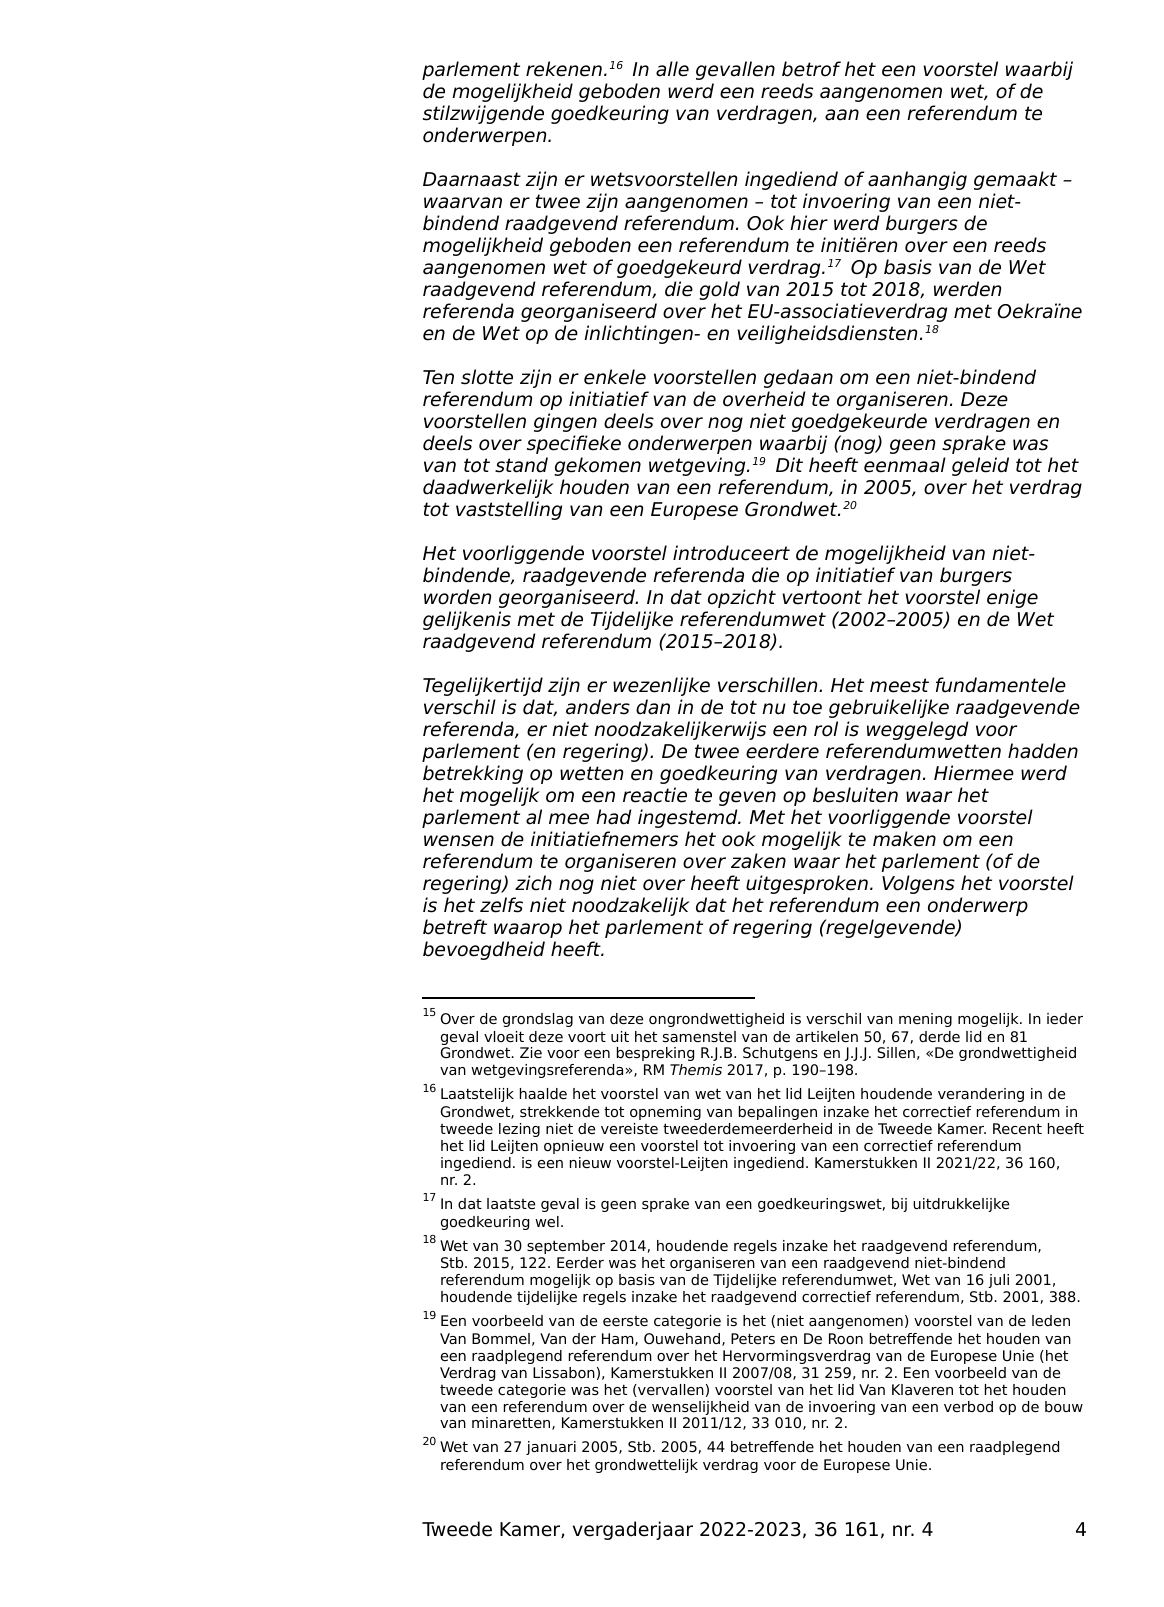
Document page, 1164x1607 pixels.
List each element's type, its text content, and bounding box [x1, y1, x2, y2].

text Laatstelijk haalde het voorstel van wet van het lid Leijten houdende verandering in de Grondwet, strekkende tot opneming van bepalingen inzake het correctief referendum in tweede lezing niet de vereiste tweederdemeerderheid in de Tweede Kamer. Recent heeft het lid Leijten opnieuw een voorstel tot invoering van een correctief referendum ingediend. is een nieuw voorstel-Leijten ingediend. Kamerstukken II 2021/22, 36 160, nr. 2. [422, 1082, 1087, 1189]
text Het voorliggende voorstel introduceert de mogelijkheid van niet-bindende, raadgevende referenda die op initiatief van burgers worden georganiseerd. In dat opzicht vertoont het voorstel enige gelijkenis met de Tijdelijke referendumwet (2002–2005) en de Wet raadgevend referendum (2015–2018). [422, 543, 1087, 653]
text Wet van 30 september 2014, houdende regels inzake het raadgevend referendum, Stb. 2015, 122. Eerder was het organiseren van een raadgevend niet-bindend referendum mogelijk op basis van de Tijdelijke referendumwet, Wet van 16 juli 2001, houdende tijdelijke regels inzake het raadgevend correctief referendum, Stb. 2001, 388. [422, 1233, 1087, 1306]
text Wet van 27 januari 2005, Stb. 2005, 44 betreffende het houden van een raadplegend referendum over het grondwettelijk verdrag voor de Europese Unie. [422, 1435, 1087, 1474]
text Een voorbeeld van de eerste categorie is het (niet aangenomen) voorstel van de leden Van Bommel, Van der Ham, Ouwehand, Peters en De Roon betreffende het houden van een raadplegend referendum over het Hervormingsverdrag van de Europese Unie (het Verdrag van Lissabon), Kamerstukken II 2007/08, 31 259, nr. 2. Een voorbeeld van de tweede categorie was het (vervallen) voorstel van het lid Van Klaveren tot het houden van een referendum over de wenselijkheid van de invoering van een verbod op de bouw van minaretten, Kamerstukken II 2011/12, 33 010, nr. 2. [422, 1309, 1087, 1432]
text Over de grondslag van deze ongrondwettigheid is verschil van mening mogelijk. In ieder geval vloeit deze voort uit het samenstel van de artikelen 50, 67, derde lid en 81 Grondwet. Zie voor een bespreking R.J.B. Schutgens en J.J.J. Sillen, «De grondwettigheid van wetgevingsreferenda», RM Themis 2017, p. 190–198. [422, 1007, 1087, 1079]
text Ten slotte zijn er enkele voorstellen gedaan om een niet-bindend referendum op initiatief van de overheid te organiseren. Deze voorstellen gingen deels over nog niet goedgekeurde verdragen en deels over specifieke onderwerpen waarbij (nog) geen sprake was van tot stand gekomen wetgeving. Dit heeft eenmaal geleid tot het daadwerkelijk houden van een referendum, in 2005, over het verdrag tot vaststelling van een Europese Grondwet. [422, 367, 1087, 521]
text Tegelijkertijd zijn er wezenlijke verschillen. Het meest fundamentele verschil is dat, anders dan in de tot nu toe gebruikelijke raadgevende referenda, er niet noodzakelijkerwijs een rol is weggelegd voor parlement (en regering). De twee eerdere referendumwetten hadden betrekking op wetten en goedkeuring van verdragen. Hiermee werd het mogelijk om een reactie te geven op besluiten waar het parlement al mee had ingestemd. Met het voorliggende voorstel wensen de initiatiefnemers het ook mogelijk te maken om een referendum te organiseren over zaken waar het parlement (of de regering) zich nog niet over heeft uitgesproken. Volgens het voorstel is het zelfs niet noodzakelijk dat het referendum een onderwerp betreft waarop het parlement of regering (regelgevende) bevoegdheid heeft. [422, 675, 1087, 961]
text parlement rekenen. In alle gevallen betrof het een voorstel waarbij de mogelijkheid geboden werd een reeds aangenomen wet, of de stilzwijgende goedkeuring van verdragen, aan een referendum te onderwerpen. [422, 59, 1087, 147]
text Daarnaast zijn er wetsvoorstellen ingediend of aanhangig gemaakt – waarvan er twee zijn aangenomen – tot invoering van een niet-bindend raadgevend referendum. Ook hier werd burgers de mogelijkheid geboden een referendum te initiëren over een reeds aangenomen wet of goedgekeurd verdrag. Op basis van de Wet raadgevend referendum, die gold van 2015 tot 2018, werden referenda georganiseerd over het EU-associatieverdrag met Oekraïne en de Wet op de inlichtingen- en veiligheidsdiensten. [422, 169, 1087, 345]
text In dat laatste geval is geen sprake van een goedkeuringswet, bij uitdrukkelijke goedkeuring wel. [422, 1192, 1087, 1231]
